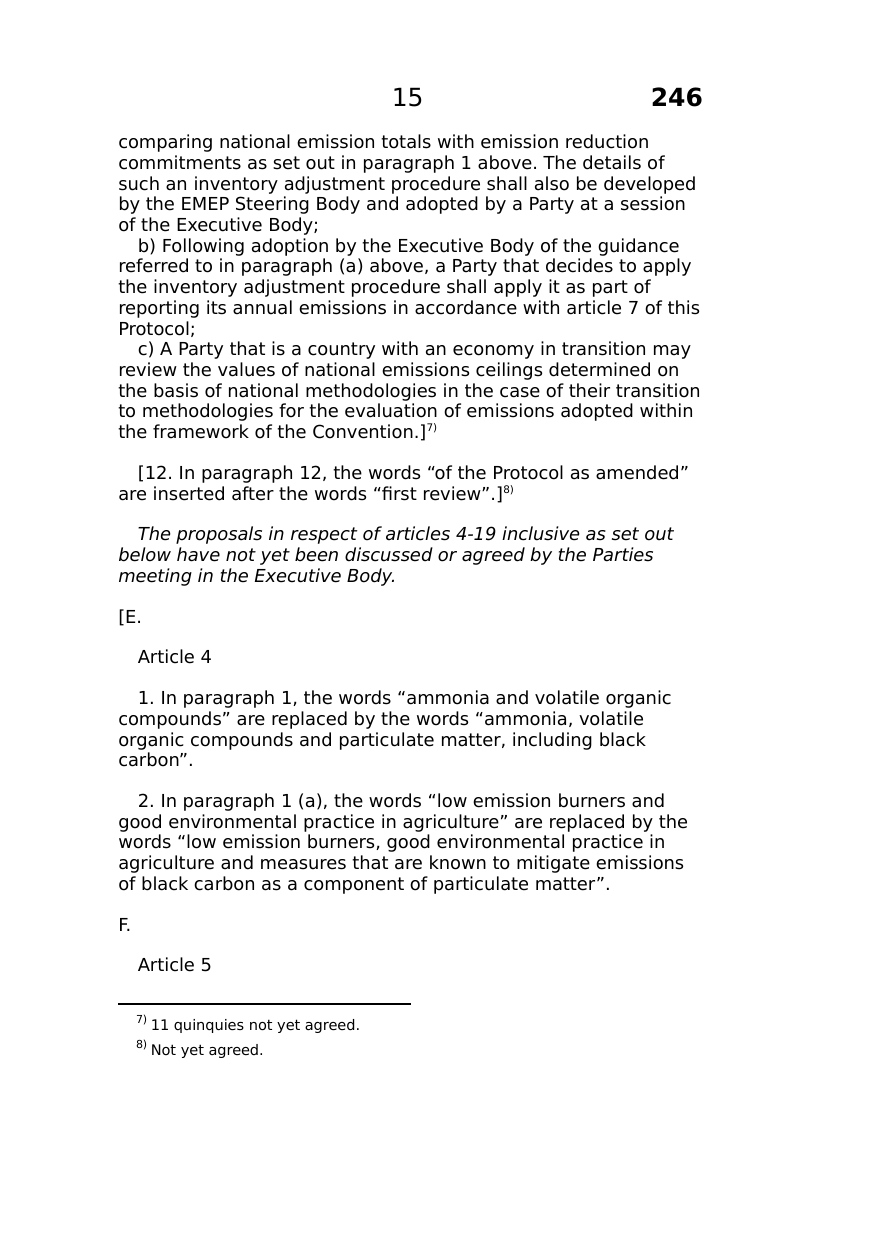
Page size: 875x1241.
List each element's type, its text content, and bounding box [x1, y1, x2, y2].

text comparing national emission totals with emission reduction commitments as set out in paragraph 1 above. The details of such an inventory adjustment procedure shall also be developed by the EMEP Steering Body and adopted by a Party at a session of the Executive Body; [118, 132, 703, 236]
text 2. In paragraph 1 (a), the words “low emission burners and good environmental practice in agriculture” are replaced by the words “low emission burners, good environmental practice in agriculture and measures that are known to mitigate emissions of black carbon as a component of particulate matter”. [118, 791, 703, 894]
text 11 quinquies not yet agreed. [118, 1013, 703, 1035]
text [12. In paragraph 12, the words “of the Protocol as amended” are inserted after the words “first review”.] [118, 463, 703, 504]
text [E. [118, 606, 703, 627]
text 1. In paragraph 1, the words “ammonia and volatile organic compounds” are replaced by the words “ammonia, volatile organic compounds and particulate matter, including black carbon”. [118, 688, 703, 771]
text F. [118, 914, 703, 935]
text Article 5 [118, 955, 703, 976]
text The proposals in respect of articles 4-19 inclusive as set out below have not yet been discussed or agreed by the Parties meeting in the Executive Body. [118, 524, 703, 586]
text c) A Party that is a country with an economy in transition may review the values of national emissions ceilings determined on the basis of national methodologies in the case of their transition to methodologies for the evaluation of emissions adopted within the framework of the Convention.] [118, 339, 703, 443]
text Article 4 [118, 647, 703, 668]
text Not yet agreed. [118, 1038, 703, 1060]
text b) Following adoption by the Executive Body of the guidance referred to in paragraph (a) above, a Party that decides to apply the inventory adjustment procedure shall apply it as part of reporting its annual emissions in accordance with article 7 of this Protocol; [118, 236, 703, 339]
